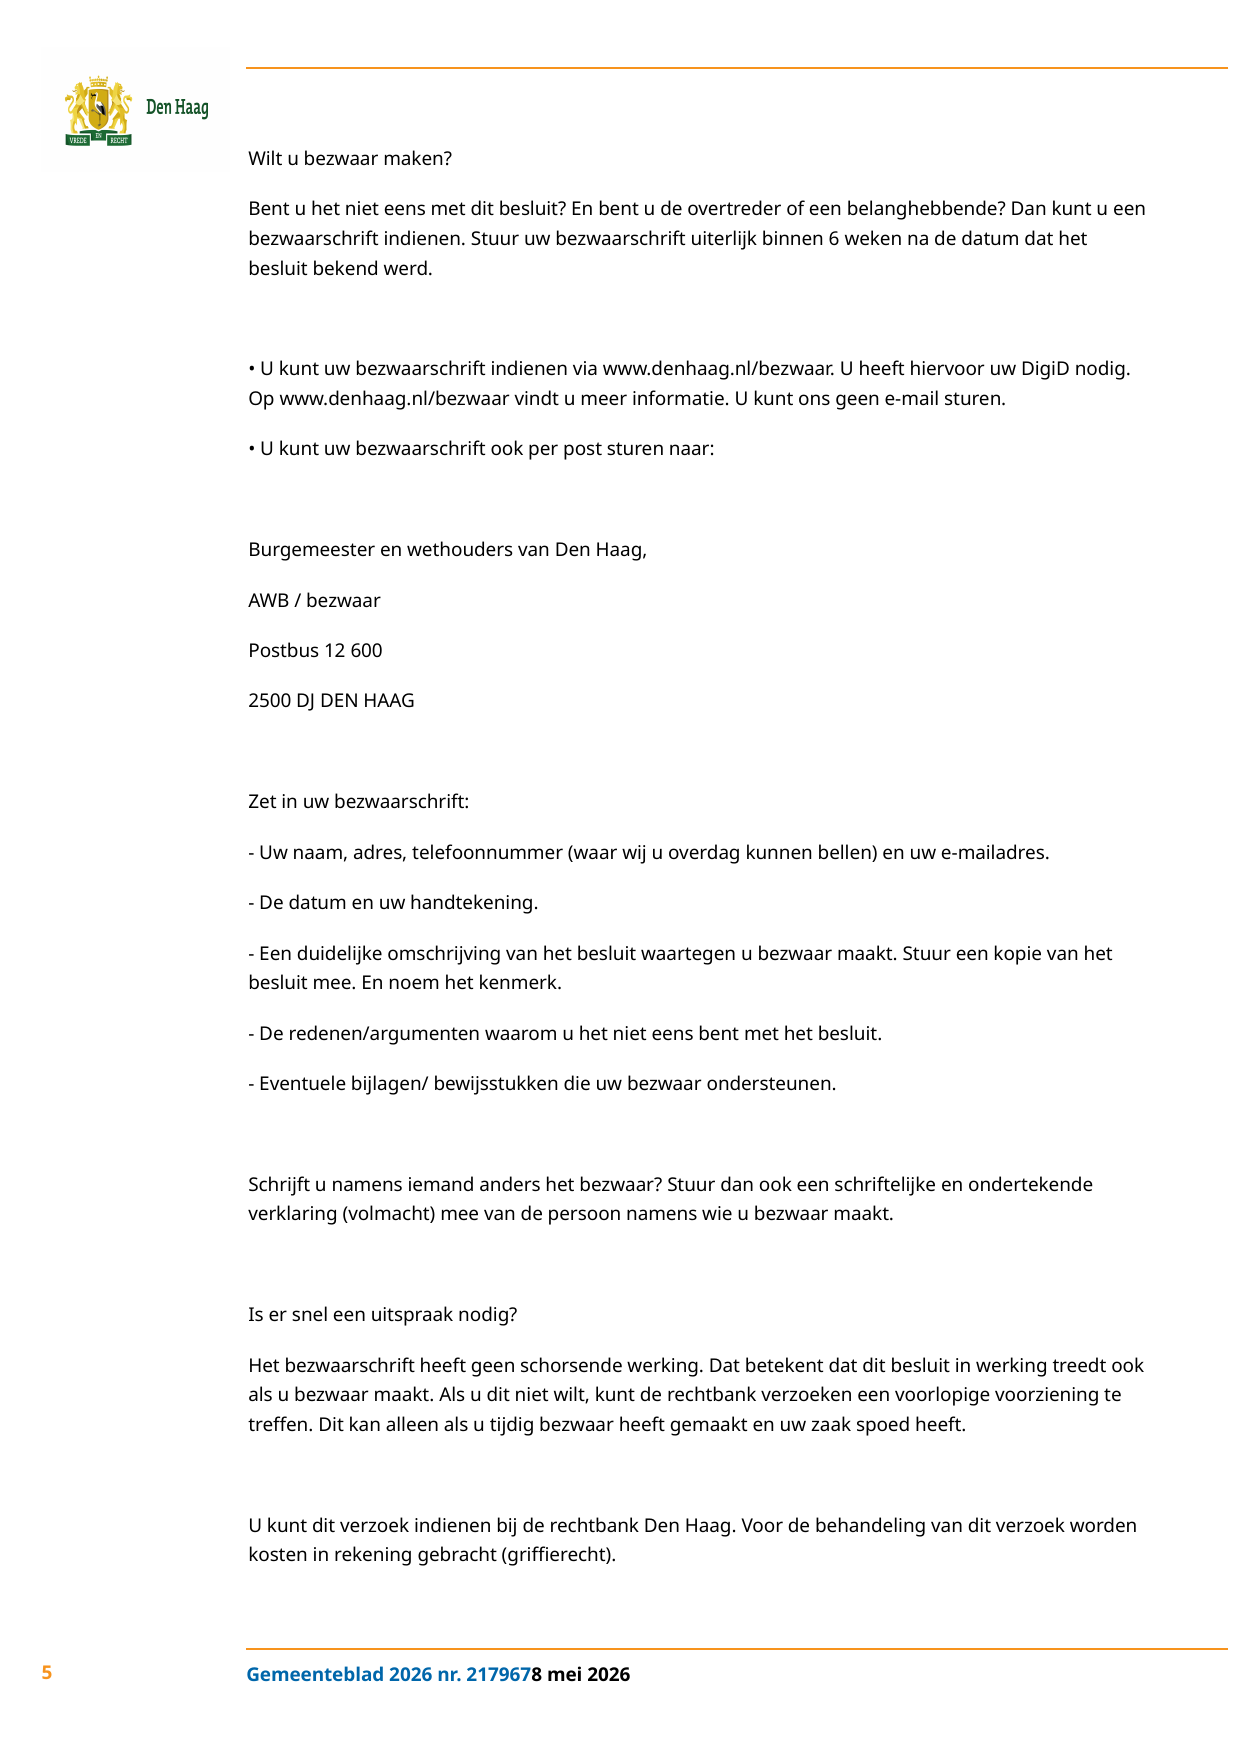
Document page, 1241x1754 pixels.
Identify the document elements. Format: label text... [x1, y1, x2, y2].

text - Eventuele bijlagen/ bewijsstukken die uw bezwaar ondersteunen. [248, 1070, 1152, 1096]
text - De datum en uw handtekening. [248, 889, 1152, 915]
text Postbus 12 600 [248, 637, 1152, 663]
text AWB / bezwaar [248, 587, 1152, 613]
text • U kunt uw bezwaarschrift ook per post sturen naar: [248, 436, 1152, 461]
text Het bezwaarschrift heeft geen schorsende werking. Dat betekent dat dit besluit in werking treedt ook als u bezwaar maakt. Als u dit niet wilt, kunt de rechtbank verzoeken een voorlopige voorziening te treffen. Dit kan alleen als u tijdig bezwaar heeft gemaakt en uw zaak spoed heeft. [248, 1352, 1152, 1437]
text Zet in uw bezwaarschrift: [248, 788, 1152, 814]
text Is er snel een uitspraak nodig? [248, 1301, 1152, 1327]
text Burgemeester en wethouders van Den Haag, [248, 536, 1152, 562]
text Schrijft u namens iemand anders het bezwaar? Stuur dan ook een schriftelijke en ondertekende verklaring (volmacht) mee van de persoon namens wie u bezwaar maakt. [248, 1171, 1152, 1226]
text - Een duidelijke omschrijving van het besluit waartegen u bezwaar maakt. Stuur een kopie van het besluit mee. En noem het kenmerk. [248, 940, 1152, 995]
text 2500 DJ DEN HAAG [248, 688, 1152, 713]
text Wilt u bezwaar maken? [248, 145, 1152, 171]
text - Uw naam, adres, telefoonnummer (waar wij u overdag kunnen bellen) en uw e-mailadres. [248, 839, 1152, 865]
text U kunt dit verzoek indienen bij de rechtbank Den Haag. Voor de behandeling van dit verzoek worden kosten in rekening gebracht (griffierecht). [248, 1512, 1152, 1567]
text Bent u het niet eens met dit besluit? En bent u de overtreder of een belanghebbende? Dan kunt u een bezwaarschrift indienen. Stuur uw bezwaarschrift uiterlijk binnen 6 weken na de datum dat het besluit bekend werd. [248, 196, 1152, 281]
text • U kunt uw bezwaarschrift indienen via www.denhaag.nl/bezwaar. U heeft hiervoor uw DigiD nodig. Op www.denhaag.nl/bezwaar vindt u meer informatie. U kunt ons geen e-mail sturen. [248, 356, 1152, 411]
text - De redenen/argumenten waarom u het niet eens bent met het besluit. [248, 1020, 1152, 1046]
picture [41, 47, 231, 172]
